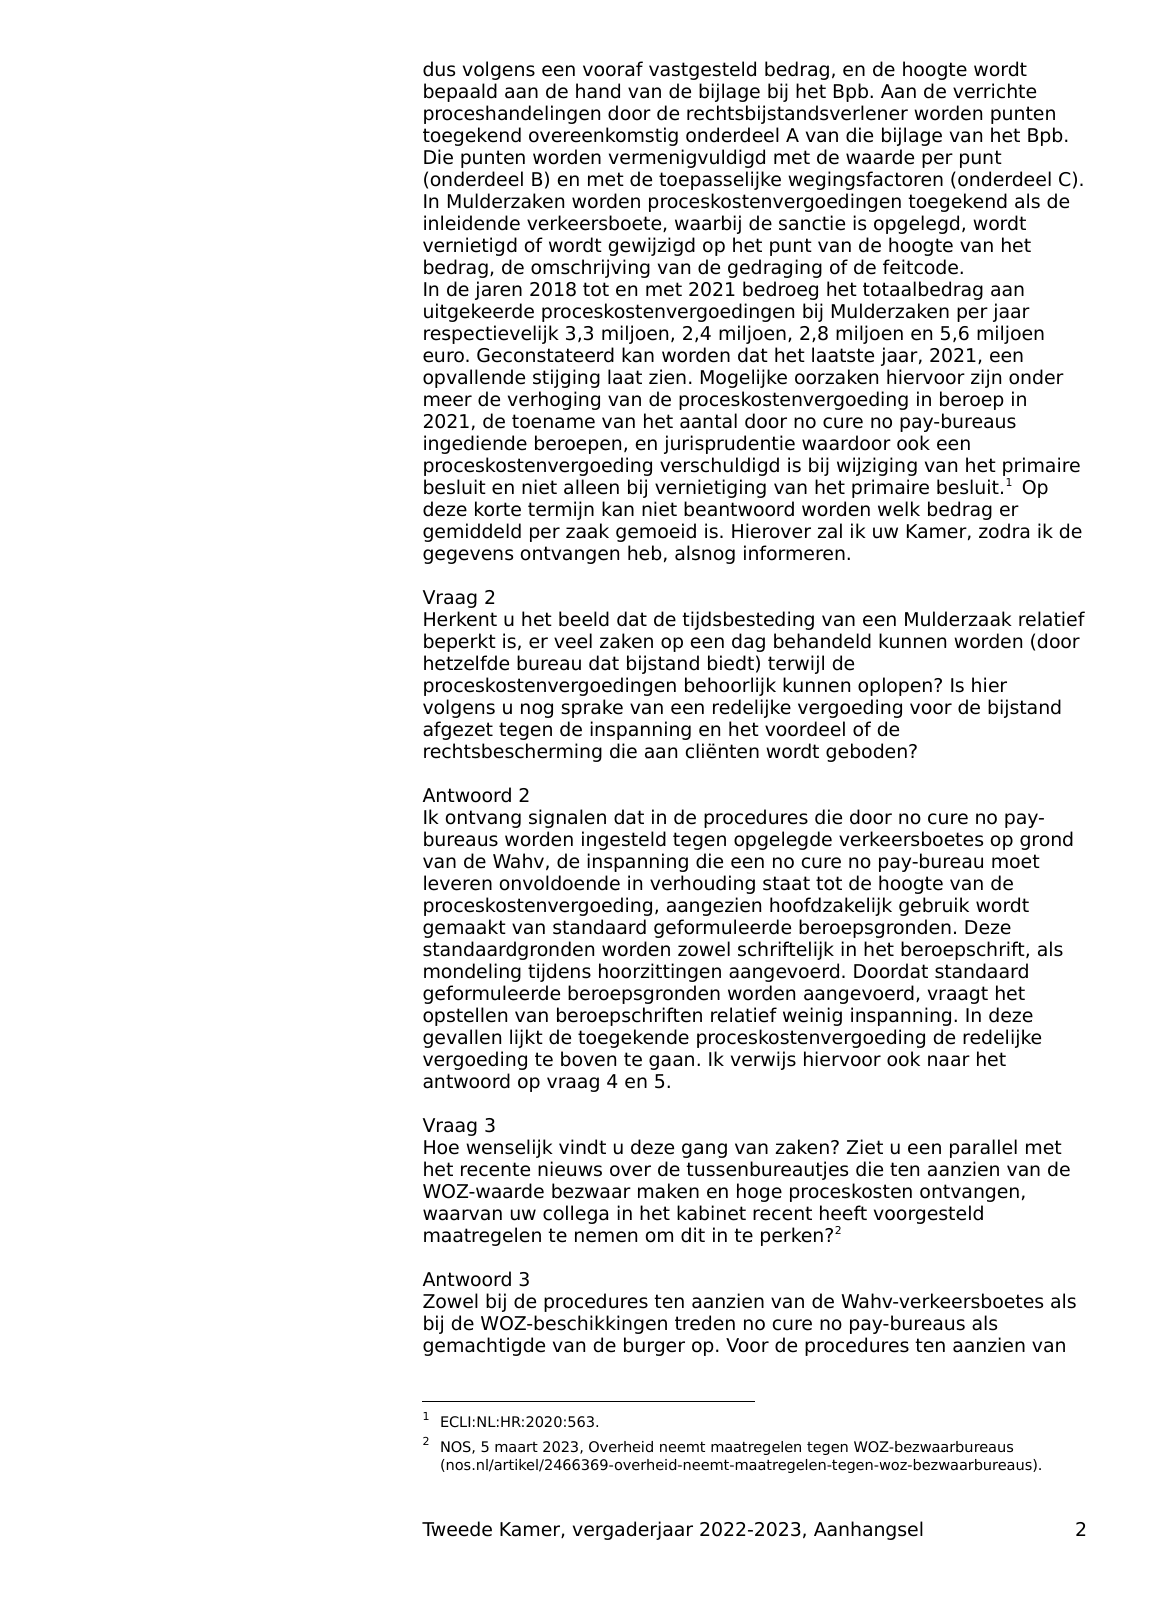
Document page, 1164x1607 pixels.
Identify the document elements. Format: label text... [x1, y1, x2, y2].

text Hoe wenselijk vindt u deze gang van zaken? Ziet u een parallel met het recente nieuws over de tussenbureautjes die ten aanzien van de WOZ-waarde bezwaar maken en hoge proceskosten ontvangen, waarvan uw collega in het kabinet recent heeft voorgesteld maatregelen te nemen om dit in te perken? [422, 1137, 1087, 1247]
text In Mulderzaken worden proceskostenvergoedingen toegekend als de inleidende verkeersboete, waarbij de sanctie is opgelegd, wordt vernietigd of wordt gewijzigd op het punt van de hoogte van het bedrag, de omschrijving van de gedraging of de feitcode. [422, 191, 1087, 279]
text dus volgens een vooraf vastgesteld bedrag, en de hoogte wordt bepaald aan de hand van de bijlage bij het Bpb. Aan de verrichte proceshandelingen door de rechtsbijstandsverlener worden punten toegekend overeenkomstig onderdeel A van die bijlage van het Bpb. Die punten worden vermenigvuldigd met de waarde per punt (onderdeel B) en met de toepasselijke wegingsfactoren (onderdeel C). [422, 59, 1087, 191]
text Herkent u het beeld dat de tijdsbesteding van een Mulderzaak relatief beperkt is, er veel zaken op een dag behandeld kunnen worden (door hetzelfde bureau dat bijstand biedt) terwijl de proceskostenvergoedingen behoorlijk kunnen oplopen? Is hier volgens u nog sprake van een redelijke vergoeding voor de bijstand afgezet tegen de inspanning en het voordeel of de rechtsbescherming die aan cliënten wordt geboden? [422, 609, 1087, 763]
text ECLI:NL:HR:2020:563. [422, 1410, 1087, 1432]
text In de jaren 2018 tot en met 2021 bedroeg het totaalbedrag aan uitgekeerde proceskostenvergoedingen bij Mulderzaken per jaar respectievelijk 3,3 miljoen, 2,4 miljoen, 2,8 miljoen en 5,6 miljoen euro. Geconstateerd kan worden dat het laatste jaar, 2021, een opvallende stijging laat zien. Mogelijke oorzaken hiervoor zijn onder meer de verhoging van de proceskostenvergoeding in beroep in 2021, de toename van het aantal door no cure no pay-bureaus ingediende beroepen, en jurisprudentie waardoor ook een proceskostenvergoeding verschuldigd is bij wijziging van het primaire besluit en niet alleen bij vernietiging van het primaire besluit. Op deze korte termijn kan niet beantwoord worden welk bedrag er gemiddeld per zaak gemoeid is. Hierover zal ik uw Kamer, zodra ik de gegevens ontvangen heb, alsnog informeren. [422, 279, 1087, 564]
text Zowel bij de procedures ten aanzien van de Wahv-verkeersboetes als bij de WOZ-beschikkingen treden no cure no pay-bureaus als gemachtigde van de burger op. Voor de procedures ten aanzien van [422, 1291, 1087, 1357]
text Antwoord 2 [422, 785, 1087, 807]
text Antwoord 3 [422, 1269, 1087, 1291]
text NOS, 5 maart 2023, Overheid neemt maatregelen tegen WOZ-bezwaarbureaus (nos.nl/artikel/2466369-overheid-neemt-maatregelen-tegen-woz-bezwaarbureaus). [422, 1435, 1087, 1474]
text Vraag 2 [422, 587, 1087, 609]
text Vraag 3 [422, 1115, 1087, 1137]
text Ik ontvang signalen dat in de procedures die door no cure no pay-bureaus worden ingesteld tegen opgelegde verkeersboetes op grond van de Wahv, de inspanning die een no cure no pay-bureau moet leveren onvoldoende in verhouding staat tot de hoogte van de proceskostenvergoeding, aangezien hoofdzakelijk gebruik wordt gemaakt van standaard geformuleerde beroepsgronden. Deze standaardgronden worden zowel schriftelijk in het beroepschrift, als mondeling tijdens hoorzittingen aangevoerd. Doordat standaard geformuleerde beroepsgronden worden aangevoerd, vraagt het opstellen van beroepschriften relatief weinig inspanning. In deze gevallen lijkt de toegekende proceskostenvergoeding de redelijke vergoeding te boven te gaan. Ik verwijs hiervoor ook naar het antwoord op vraag 4 en 5. [422, 807, 1087, 1092]
